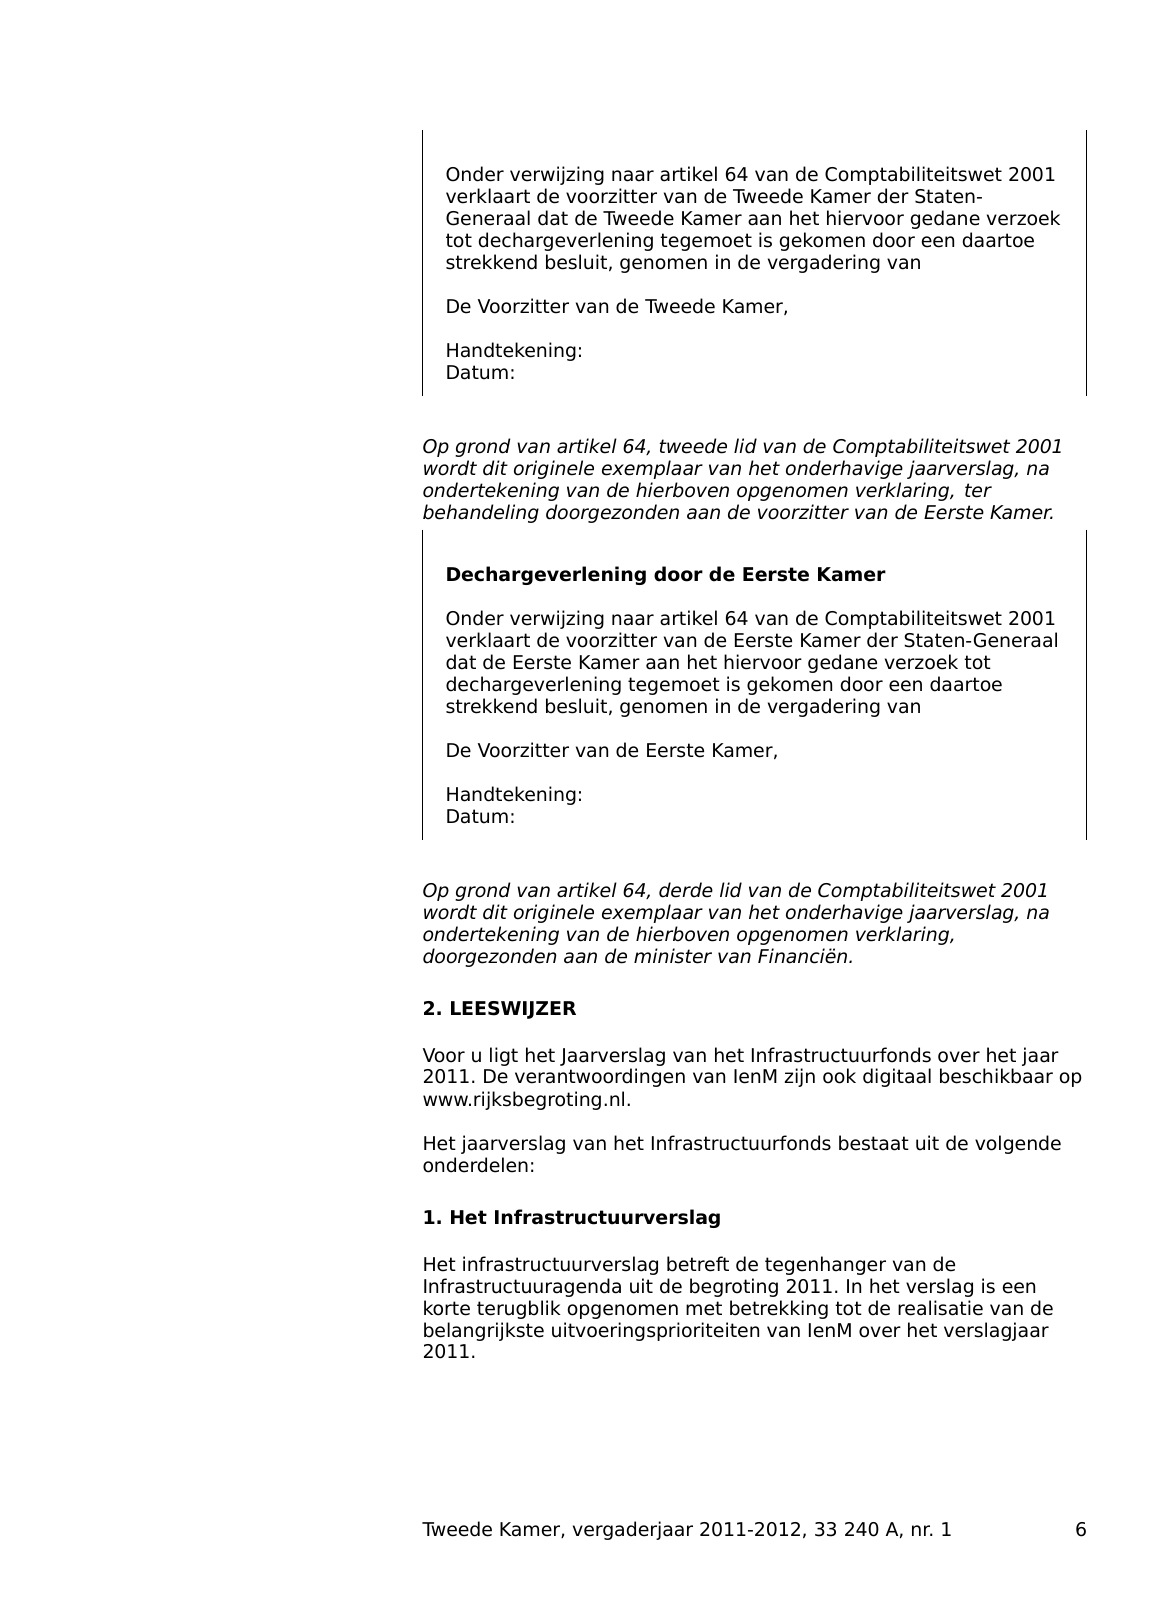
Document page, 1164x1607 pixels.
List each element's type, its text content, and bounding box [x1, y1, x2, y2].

subtitle 2. LEESWIJZER [422, 997, 1087, 1019]
table_header Dechargeverlening door de Eerste Kamer Onder verwijzing naar artikel 64 van de Comptabiliteitswet 2001 verklaart de voorzitter van de Eerste Kamer der Staten-Generaal dat de Eerste Kamer aan het hiervoor gedane verzoek tot dechargeverlening tegemoet is gekomen door een daartoe strekkend besluit, genomen in de vergadering van De Voorzitter van de Eerste Kamer, Handtekening: Datum: [423, 530, 1086, 840]
subtitle 1. Het Infrastructuurverslag [422, 1207, 1087, 1228]
text Voor u ligt het Jaarverslag van het Infrastructuurfonds over het jaar 2011. De verantwoordingen van IenM zijn ook digitaal beschikbaar op www.rijksbegroting.nl. [422, 1044, 1087, 1110]
table_header Onder verwijzing naar artikel 64 van de Comptabiliteitswet 2001 verklaart de voorzitter van de Tweede Kamer der Staten-Generaal dat de Tweede Kamer aan het hiervoor gedane verzoek tot dechargeverlening tegemoet is gekomen door een daartoe strekkend besluit, genomen in de vergadering van De Voorzitter van de Tweede Kamer, Handtekening: Datum: [423, 130, 1086, 396]
text Het infrastructuurverslag betreft de tegenhanger van de Infrastructuuragenda uit de begroting 2011. In het verslag is een korte terugblik opgenomen met betrekking tot de realisatie van de belangrijkste uitvoeringsprioriteiten van IenM over het verslagjaar 2011. [422, 1253, 1087, 1363]
text Op grond van artikel 64, tweede lid van de Comptabiliteitswet 2001 wordt dit originele exemplaar van het onderhavige jaarverslag, na ondertekening van de hierboven opgenomen verklaring, ter behandeling doorgezonden aan de voorzitter van de Eerste Kamer. [422, 436, 1087, 524]
text Het jaarverslag van het Infrastructuurfonds bestaat uit de volgende onderdelen: [422, 1133, 1087, 1177]
text Op grond van artikel 64, derde lid van de Comptabiliteitswet 2001 wordt dit originele exemplaar van het onderhavige jaarverslag, na ondertekening van de hierboven opgenomen verklaring, doorgezonden aan de minister van Financiën. [422, 879, 1087, 967]
